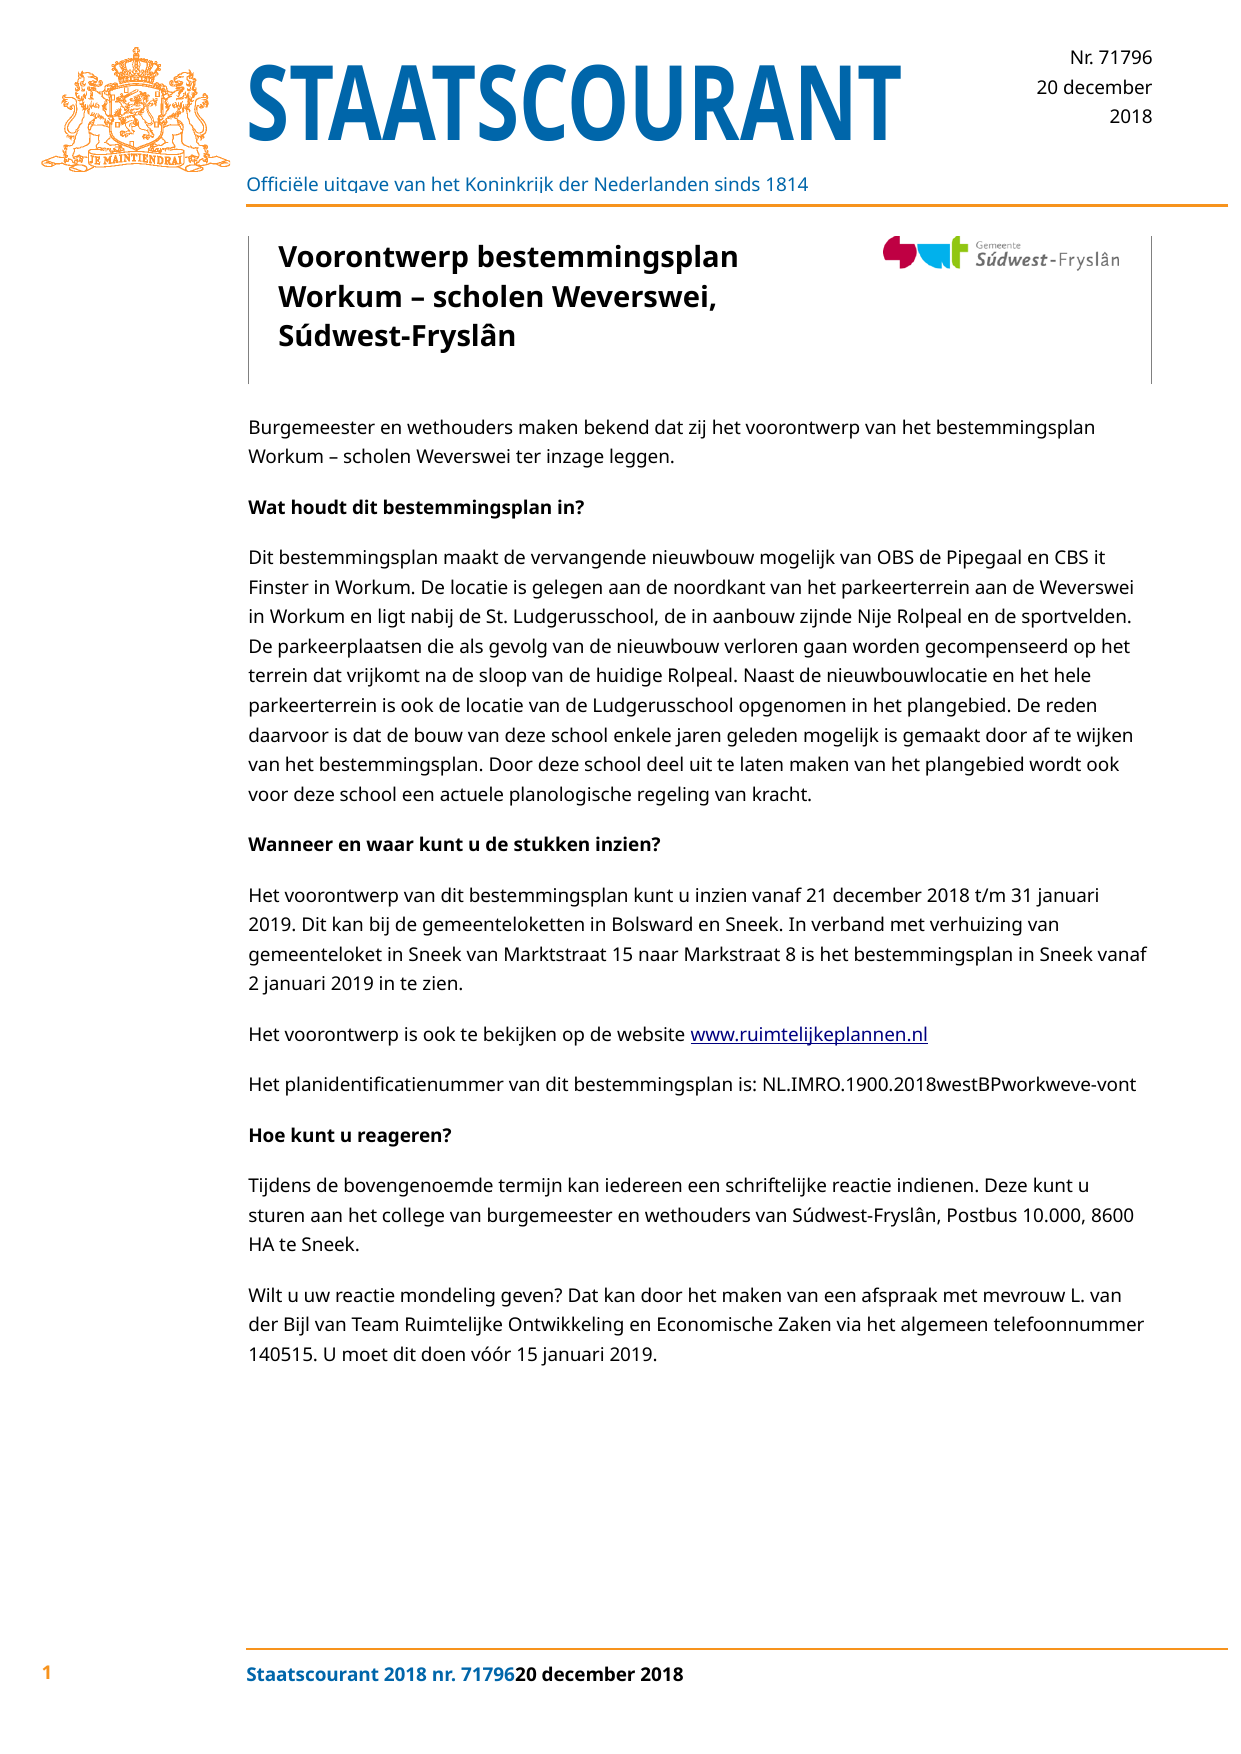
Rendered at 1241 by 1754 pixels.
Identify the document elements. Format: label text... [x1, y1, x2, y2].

table_header Voorontwerp bestemmingsplan Workum – scholen Weverswei, Súdwest-Fryslân [249, 236, 850, 384]
text Hoe kunt u reageren? [248, 1122, 1152, 1148]
text Het voorontwerp is ook te bekijken op de website www.ruimtelijkeplannen.nl [248, 1021, 1152, 1047]
text Dit bestemmingsplan maakt de vervangende nieuwbouw mogelijk van OBS de Pipegaal en CBS it Finster in Workum. De locatie is gelegen aan de noordkant van het parkeerterrein aan de Weverswei in Workum en ligt nabij de St. Ludgerusschool, de in aanbouw zijnde Nije Rolpeal en de sportvelden. De parkeerplaatsen die als gevolg van de nieuwbouw verloren gaan worden gecompenseerd op het terrein dat vrijkomt na de sloop van de huidige Rolpeal. Naast de nieuwbouwlocatie en het hele parkeerterrein is ook de locatie van de Ludgerusschool opgenomen in het plangebied. De reden daarvoor is dat de bouw van deze school enkele jaren geleden mogelijk is gemaakt door af te wijken van het bestemmingsplan. Door deze school deel uit te laten maken van het plangebied wordt ook voor deze school een actuele planologische regeling van kracht. [248, 544, 1152, 807]
text Burgemeester en wethouders maken bekend dat zij het voorontwerp van het bestemmingsplan Workum – scholen Weverswei ter inzage leggen. [248, 414, 1152, 469]
text Het planidentificatienummer van dit bestemmingsplan is: NL.IMRO.1900.2018westBPworkweve-vont [248, 1071, 1152, 1097]
text Wilt u uw reactie mondeling geven? Dat kan door het maken van een afspraak met mevrouw L. van der Bijl van Team Ruimtelijke Ontwikkeling en Economische Zaken via het algemeen telefoonnummer 140515. U moet dit doen vóór 15 januari 2019. [248, 1282, 1152, 1367]
text Wanneer en waar kunt u de stukken inzien? [248, 831, 1152, 857]
table_header [850, 236, 1151, 384]
picture [41, 47, 231, 172]
text Wat houdt dit bestemmingsplan in? [248, 494, 1152, 520]
text Het voorontwerp van dit bestemmingsplan kunt u inzien vanaf 21 december 2018 t/m 31 januari 2019. Dit kan bij de gemeenteloketten in Bolsward en Sneek. In verband met verhuizing van gemeenteloket in Sneek van Marktstraat 15 naar Markstraat 8 is het bestemmingsplan in Sneek vanaf 2 januari 2019 in te zien. [248, 882, 1152, 996]
text Tijdens de bovengenoemde termijn kan iedereen een schriftelijke reactie indienen. Deze kunt u sturen aan het college van burgemeester en wethouders van Súdwest-Fryslân, Postbus 10.000, 8600 HA te Sneek. [248, 1172, 1152, 1257]
picture [882, 236, 1119, 272]
